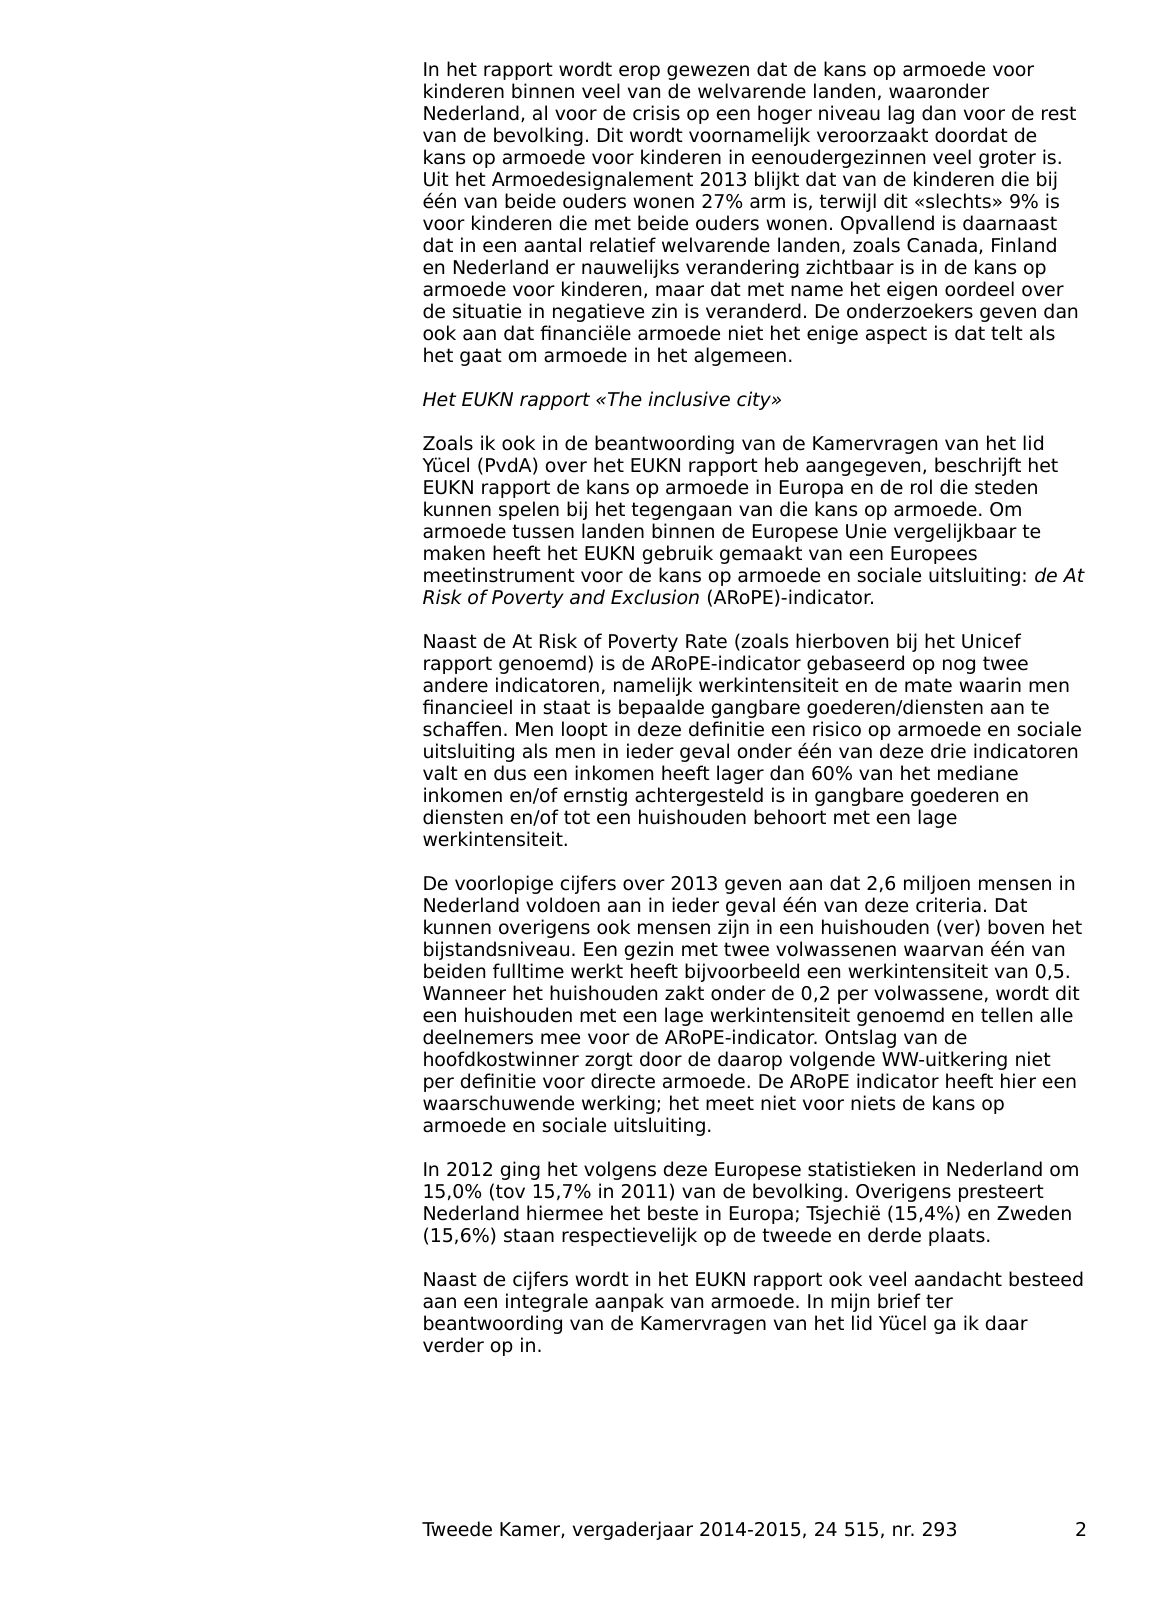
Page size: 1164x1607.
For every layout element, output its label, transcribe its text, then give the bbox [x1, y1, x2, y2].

subtitle Het EUKN rapport «The inclusive city» [422, 389, 1087, 411]
text Naast de cijfers wordt in het EUKN rapport ook veel aandacht besteed aan een integrale aanpak van armoede. In mijn brief ter beantwoording van de Kamervragen van het lid Yücel ga ik daar verder op in. [422, 1269, 1087, 1357]
text Zoals ik ook in de beantwoording van de Kamervragen van het lid Yücel (PvdA) over het EUKN rapport heb aangegeven, beschrijft het EUKN rapport de kans op armoede in Europa en de rol die steden kunnen spelen bij het tegengaan van die kans op armoede. Om armoede tussen landen binnen de Europese Unie vergelijkbaar te maken heeft het EUKN gebruik gemaakt van een Europees meetinstrument voor de kans op armoede en sociale uitsluiting: de At Risk of Poverty and Exclusion (ARoPE)-indicator. [422, 433, 1087, 609]
text In het rapport wordt erop gewezen dat de kans op armoede voor kinderen binnen veel van de welvarende landen, waaronder Nederland, al voor de crisis op een hoger niveau lag dan voor de rest van de bevolking. Dit wordt voornamelijk veroorzaakt doordat de kans op armoede voor kinderen in eenoudergezinnen veel groter is. Uit het Armoedesignalement 2013 blijkt dat van de kinderen die bij één van beide ouders wonen 27% arm is, terwijl dit «slechts» 9% is voor kinderen die met beide ouders wonen. Opvallend is daarnaast dat in een aantal relatief welvarende landen, zoals Canada, Finland en Nederland er nauwelijks verandering zichtbaar is in de kans op armoede voor kinderen, maar dat met name het eigen oordeel over de situatie in negatieve zin is veranderd. De onderzoekers geven dan ook aan dat financiële armoede niet het enige aspect is dat telt als het gaat om armoede in het algemeen. [422, 59, 1087, 367]
text De voorlopige cijfers over 2013 geven aan dat 2,6 miljoen mensen in Nederland voldoen aan in ieder geval één van deze criteria. Dat kunnen overigens ook mensen zijn in een huishouden (ver) boven het bijstandsniveau. Een gezin met twee volwassenen waarvan één van beiden fulltime werkt heeft bijvoorbeeld een werkintensiteit van 0,5. Wanneer het huishouden zakt onder de 0,2 per volwassene, wordt dit een huishouden met een lage werkintensiteit genoemd en tellen alle deelnemers mee voor de ARoPE-indicator. Ontslag van de hoofdkostwinner zorgt door de daarop volgende WW-uitkering niet per definitie voor directe armoede. De ARoPE indicator heeft hier een waarschuwende werking; het meet niet voor niets de kans op armoede en sociale uitsluiting. [422, 873, 1087, 1137]
text In 2012 ging het volgens deze Europese statistieken in Nederland om 15,0% (tov 15,7% in 2011) van de bevolking. Overigens presteert Nederland hiermee het beste in Europa; Tsjechië (15,4%) en Zweden (15,6%) staan respectievelijk op de tweede en derde plaats. [422, 1159, 1087, 1247]
text Naast de At Risk of Poverty Rate (zoals hierboven bij het Unicef rapport genoemd) is de ARoPE-indicator gebaseerd op nog twee andere indicatoren, namelijk werkintensiteit en de mate waarin men financieel in staat is bepaalde gangbare goederen/diensten aan te schaffen. Men loopt in deze definitie een risico op armoede en sociale uitsluiting als men in ieder geval onder één van deze drie indicatoren valt en dus een inkomen heeft lager dan 60% van het mediane inkomen en/of ernstig achtergesteld is in gangbare goederen en diensten en/of tot een huishouden behoort met een lage werkintensiteit. [422, 631, 1087, 851]
